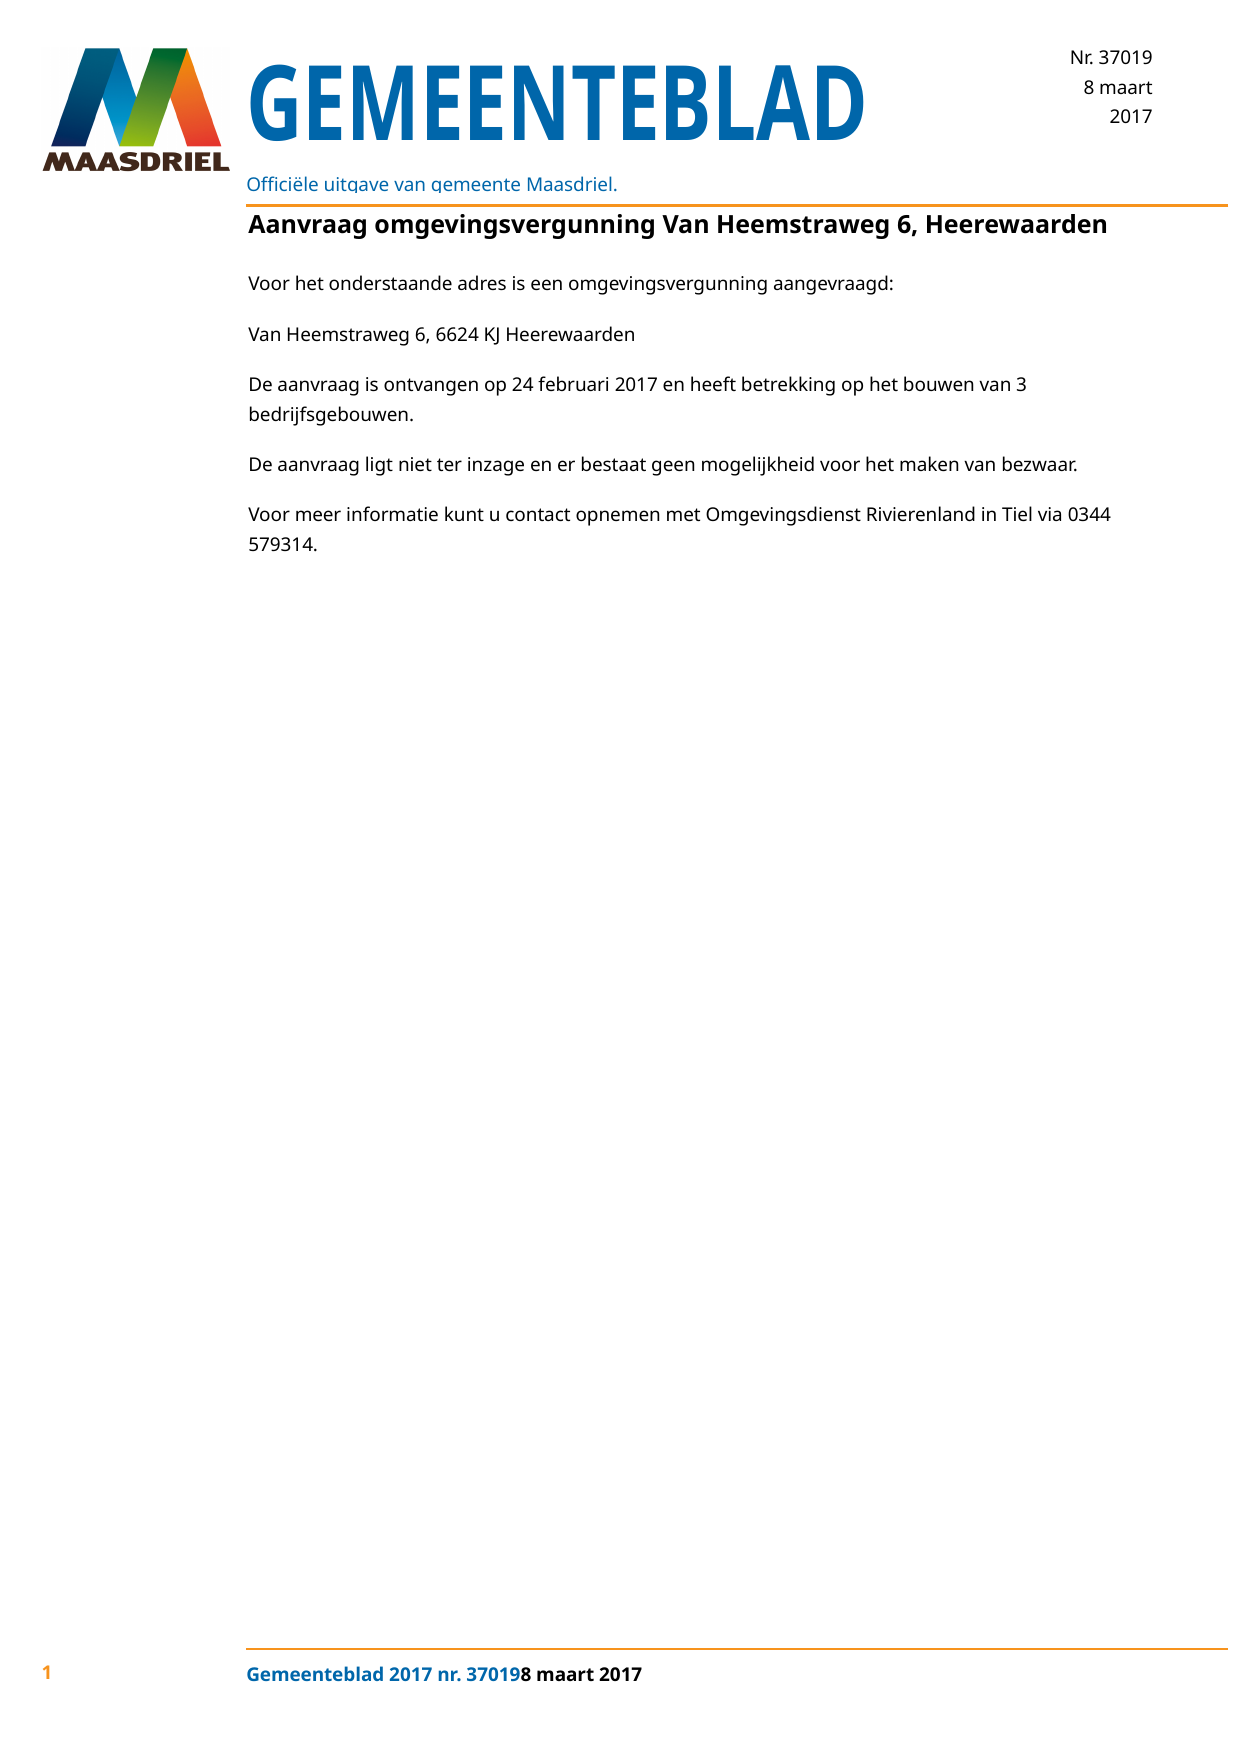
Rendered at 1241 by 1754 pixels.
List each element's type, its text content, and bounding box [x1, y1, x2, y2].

picture [41, 47, 231, 172]
text Voor het onderstaande adres is een omgevingsvergunning aangevraagd: [248, 270, 1152, 296]
text Aanvraag omgevingsvergunning Van Heemstraweg 6, Heerewaarden [248, 207, 1152, 241]
text Voor meer informatie kunt u contact opnemen met Omgevingsdienst Rivierenland in Tiel via 0344 579314. [248, 502, 1152, 557]
text De aanvraag ligt niet ter inzage en er bestaat geen mogelijkheid voor het maken van bezwaar. [248, 451, 1152, 477]
text De aanvraag is ontvangen op 24 februari 2017 en heeft betrekking op het bouwen van 3 bedrijfsgebouwen. [248, 371, 1152, 426]
text Van Heemstraweg 6, 6624 KJ Heerewaarden [248, 321, 1152, 346]
